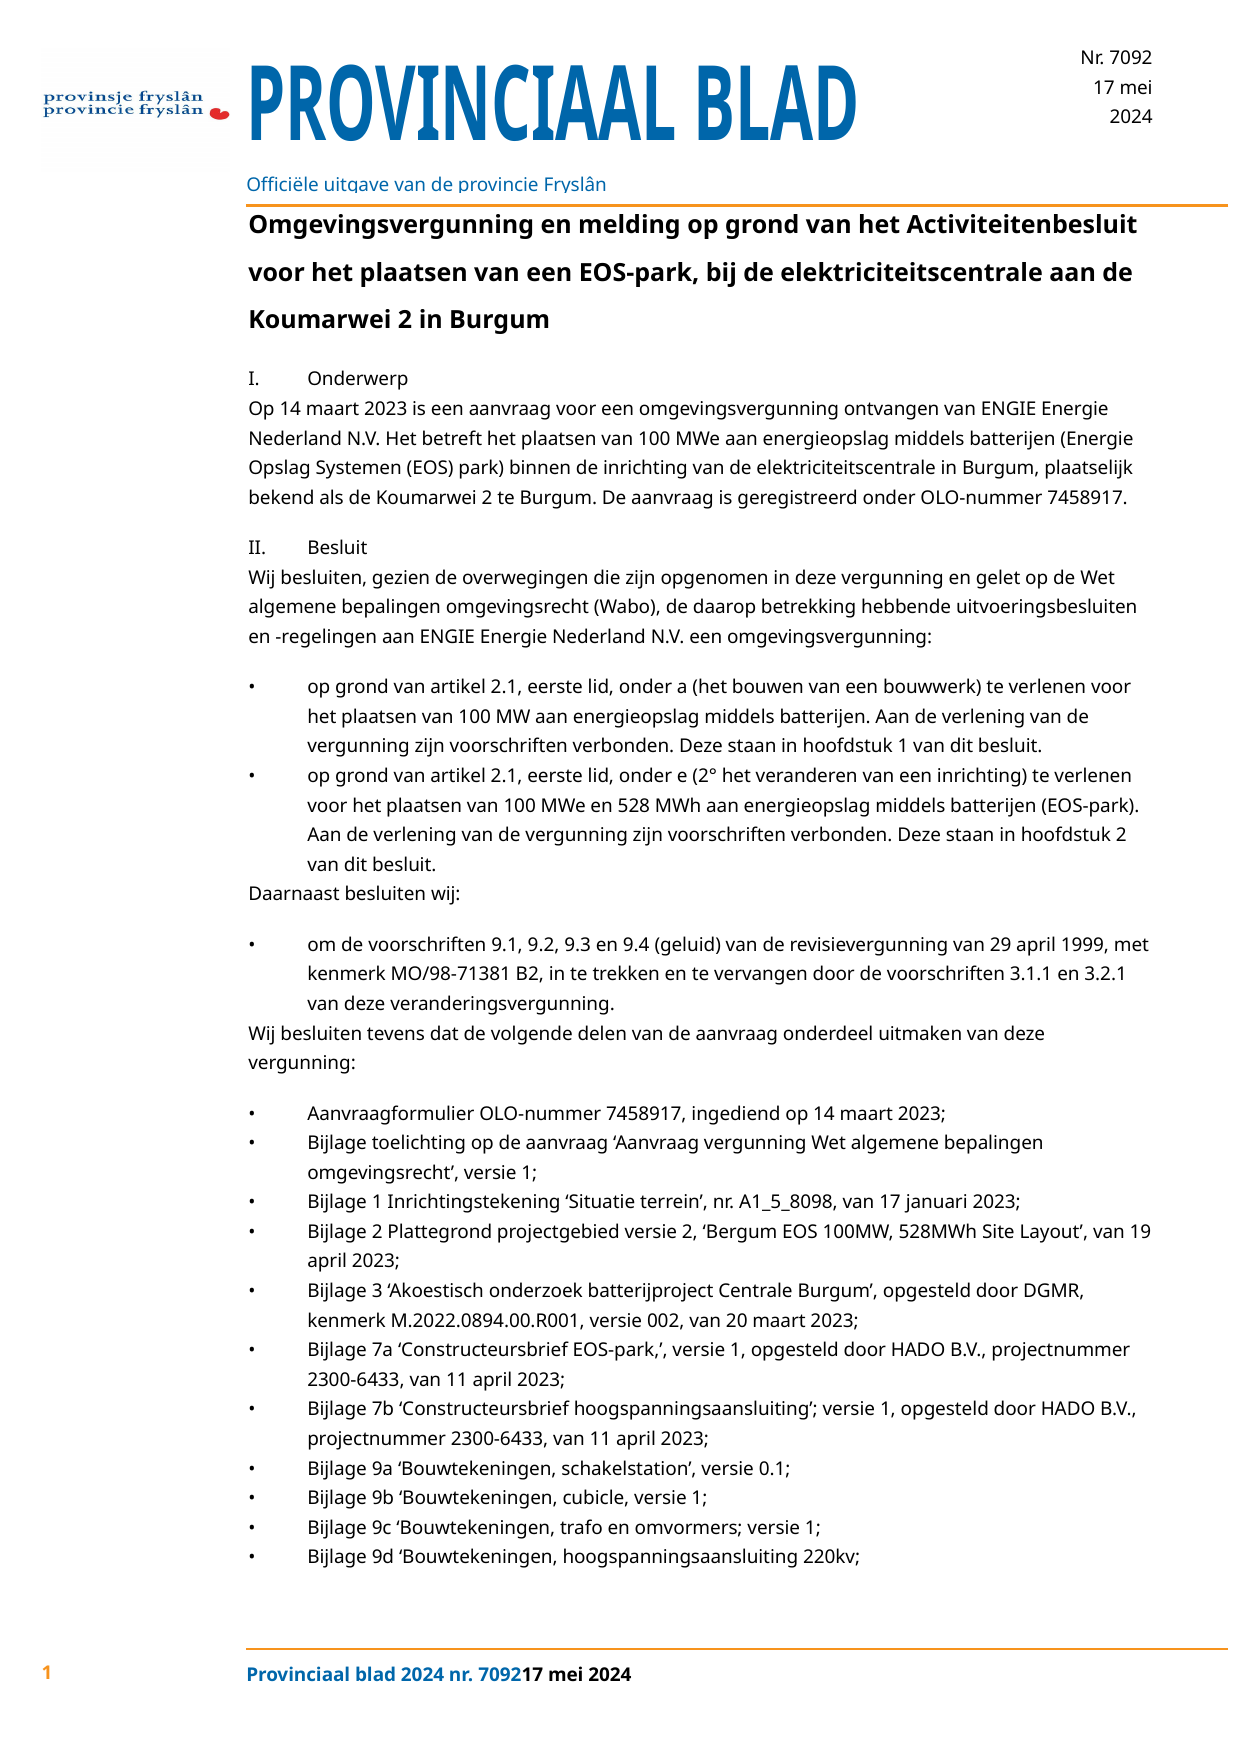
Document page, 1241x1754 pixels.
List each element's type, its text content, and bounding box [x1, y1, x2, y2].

list Onderwerp [248, 366, 1152, 391]
list Besluit [248, 534, 1152, 560]
list Bijlage 9c ‘Bouwtekeningen, trafo en omvormers; versie 1; [248, 1514, 1152, 1539]
text Wij besluiten, gezien de overwegingen die zijn opgenomen in deze vergunning en gelet op de Wet algemene bepalingen omgevingsrecht (Wabo), de daarop betrekking hebbende uitvoeringsbesluiten en -regelingen aan ENGIE Energie Nederland N.V. een omgevingsvergunning: [248, 564, 1152, 649]
list Bijlage 9d ‘Bouwtekeningen, hoogspanningsaansluiting 220kv; [248, 1543, 1152, 1569]
list Aanvraagformulier OLO-nummer 7458917, ingediend op 14 maart 2023; [248, 1100, 1152, 1125]
picture [41, 47, 231, 172]
list om de voorschriften 9.1, 9.2, 9.3 en 9.4 (geluid) van de revisievergunning van 29 april 1999, met kenmerk MO/98-71381 B2, in te trekken en te vervangen door de voorschriften 3.1.1 en 3.2.1 van deze veranderingsvergunning. [248, 931, 1152, 1016]
text Daarnaast besluiten wij: [248, 881, 1152, 906]
text Wij besluiten tevens dat de volgende delen van de aanvraag onderdeel uitmaken van deze vergunning: [248, 1020, 1152, 1075]
list Bijlage 7a ‘Constructeursbrief EOS-park,’, versie 1, opgesteld door HADO B.V., projectnummer 2300-6433, van 11 april 2023; [248, 1336, 1152, 1392]
list op grond van artikel 2.1, eerste lid, onder a (het bouwen van een bouwwerk) te verlenen voor het plaatsen van 100 MW aan energieopslag middels batterijen. Aan de verlening van de vergunning zijn voorschriften verbonden. Deze staan in hoofdstuk 1 van dit besluit. [248, 673, 1152, 758]
list Bijlage 3 ‘Akoestisch onderzoek batterijproject Centrale Burgum’, opgesteld door DGMR, kenmerk M.2022.0894.00.R001, versie 002, van 20 maart 2023; [248, 1277, 1152, 1332]
list Bijlage 9b ‘Bouwtekeningen, cubicle, versie 1; [248, 1484, 1152, 1510]
list Bijlage 9a ‘Bouwtekeningen, schakelstation’, versie 0.1; [248, 1455, 1152, 1480]
list Bijlage toelichting op de aanvraag ‘Aanvraag vergunning Wet algemene bepalingen omgevingsrecht’, versie 1; [248, 1129, 1152, 1184]
text Omgevingsvergunning en melding op grond van het Activiteitenbesluit voor het plaatsen van een EOS-park, bij de elektriciteitscentrale aan de Koumarwei 2 in Burgum [248, 207, 1152, 336]
list Bijlage 7b ‘Constructeursbrief hoogspanningsaansluiting’; versie 1, opgesteld door HADO B.V., projectnummer 2300-6433, van 11 april 2023; [248, 1396, 1152, 1451]
list op grond van artikel 2.1, eerste lid, onder e (2° het veranderen van een inrichting) te verlenen voor het plaatsen van 100 MWe en 528 MWh aan energieopslag middels batterijen (EOS-park). Aan de verlening van de vergunning zijn voorschriften verbonden. Deze staan in hoofdstuk 2 van dit besluit. [248, 762, 1152, 877]
list Bijlage 2 Plattegrond projectgebied versie 2, ‘Bergum EOS 100MW, 528MWh Site Layout’, van 19 april 2023; [248, 1218, 1152, 1273]
list Bijlage 1 Inrichtingstekening ‘Situatie terrein’, nr. A1_5_8098, van 17 januari 2023; [248, 1188, 1152, 1214]
text Op 14 maart 2023 is een aanvraag voor een omgevingsvergunning ontvangen van ENGIE Energie Nederland N.V. Het betreft het plaatsen van 100 MWe aan energieopslag middels batterijen (Energie Opslag Systemen (EOS) park) binnen de inrichting van de elektriciteitscentrale in Burgum, plaatselijk bekend als de Koumarwei 2 te Burgum. De aanvraag is geregistreerd onder OLO-nummer 7458917. [248, 395, 1152, 509]
